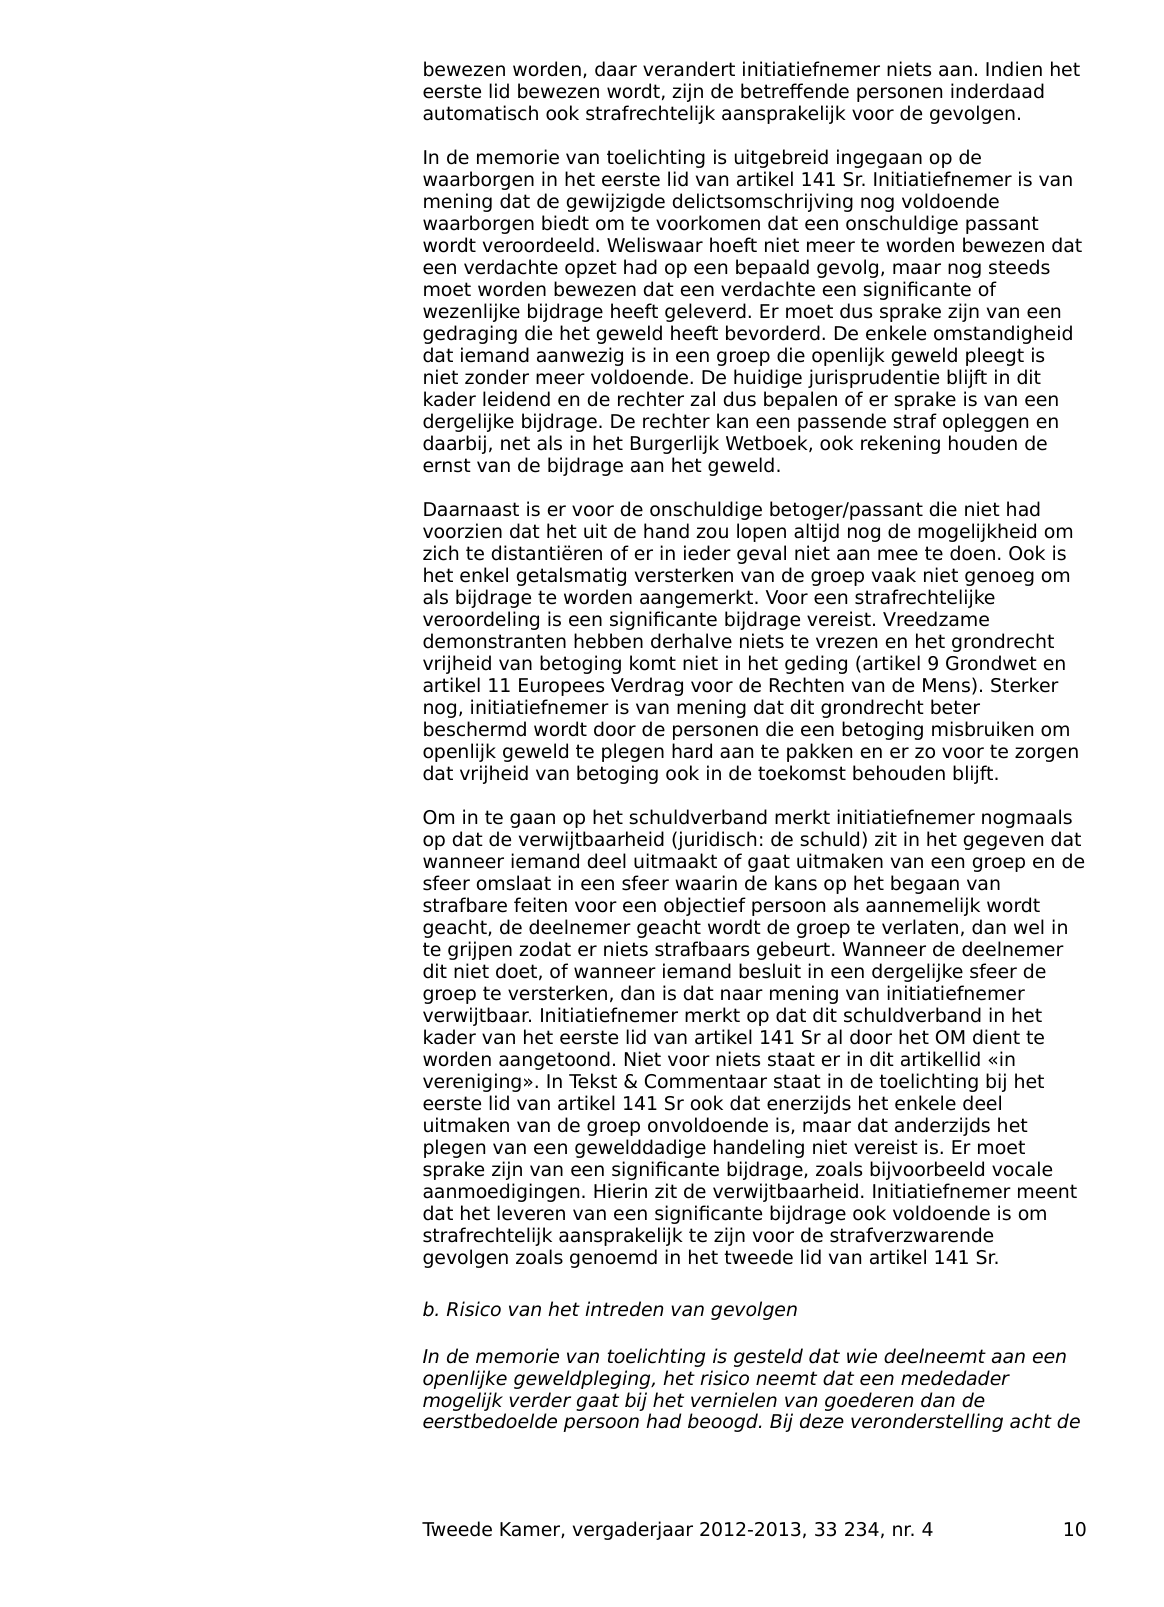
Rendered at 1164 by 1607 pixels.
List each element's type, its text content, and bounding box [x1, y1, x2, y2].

text bewezen worden, daar verandert initiatiefnemer niets aan. Indien het eerste lid bewezen wordt, zijn de betreffende personen inderdaad automatisch ook strafrechtelijk aansprakelijk voor de gevolgen. [422, 59, 1087, 125]
subtitle b. Risico van het intreden van gevolgen [422, 1298, 1087, 1321]
text Daarnaast is er voor de onschuldige betoger/passant die niet had voorzien dat het uit de hand zou lopen altijd nog de mogelijkheid om zich te distantiëren of er in ieder geval niet aan mee te doen. Ook is het enkel getalsmatig versterken van de groep vaak niet genoeg om als bijdrage te worden aangemerkt. Voor een strafrechtelijke veroordeling is een significante bijdrage vereist. Vreedzame demonstranten hebben derhalve niets te vrezen en het grondrecht vrijheid van betoging komt niet in het geding (artikel 9 Grondwet en artikel 11 Europees Verdrag voor de Rechten van de Mens). Sterker nog, initiatiefnemer is van mening dat dit grondrecht beter beschermd wordt door de personen die een betoging misbruiken om openlijk geweld te plegen hard aan te pakken en er zo voor te zorgen dat vrijheid van betoging ook in de toekomst behouden blijft. [422, 499, 1087, 785]
text Om in te gaan op het schuldverband merkt initiatiefnemer nogmaals op dat de verwijtbaarheid (juridisch: de schuld) zit in het gegeven dat wanneer iemand deel uitmaakt of gaat uitmaken van een groep en de sfeer omslaat in een sfeer waarin de kans op het begaan van strafbare feiten voor een objectief persoon als aannemelijk wordt geacht, de deelnemer geacht wordt de groep te verlaten, dan wel in te grijpen zodat er niets strafbaars gebeurt. Wanneer de deelnemer dit niet doet, of wanneer iemand besluit in een dergelijke sfeer de groep te versterken, dan is dat naar mening van initiatiefnemer verwijtbaar. Initiatiefnemer merkt op dat dit schuldverband in het kader van het eerste lid van artikel 141 Sr al door het OM dient te worden aangetoond. Niet voor niets staat er in dit artikellid «in vereniging». In Tekst & Commentaar staat in de toelichting bij het eerste lid van artikel 141 Sr ook dat enerzijds het enkele deel uitmaken van de groep onvoldoende is, maar dat anderzijds het plegen van een gewelddadige handeling niet vereist is. Er moet sprake zijn van een significante bijdrage, zoals bijvoorbeeld vocale aanmoedigingen. Hierin zit de verwijtbaarheid. Initiatiefnemer meent dat het leveren van een significante bijdrage ook voldoende is om strafrechtelijk aansprakelijk te zijn voor de strafverzwarende gevolgen zoals genoemd in het tweede lid van artikel 141 Sr. [422, 807, 1087, 1268]
text In de memorie van toelichting is uitgebreid ingegaan op de waarborgen in het eerste lid van artikel 141 Sr. Initiatiefnemer is van mening dat de gewijzigde delictsomschrijving nog voldoende waarborgen biedt om te voorkomen dat een onschuldige passant wordt veroordeeld. Weliswaar hoeft niet meer te worden bewezen dat een verdachte opzet had op een bepaald gevolg, maar nog steeds moet worden bewezen dat een verdachte een significante of wezenlijke bijdrage heeft geleverd. Er moet dus sprake zijn van een gedraging die het geweld heeft bevorderd. De enkele omstandigheid dat iemand aanwezig is in een groep die openlijk geweld pleegt is niet zonder meer voldoende. De huidige jurisprudentie blijft in dit kader leidend en de rechter zal dus bepalen of er sprake is van een dergelijke bijdrage. De rechter kan een passende straf opleggen en daarbij, net als in het Burgerlijk Wetboek, ook rekening houden de ernst van de bijdrage aan het geweld. [422, 147, 1087, 477]
text In de memorie van toelichting is gesteld dat wie deelneemt aan een openlijke geweldpleging, het risico neemt dat een mededader mogelijk verder gaat bij het vernielen van goederen dan de eerstbedoelde persoon had beoogd. Bij deze veronderstelling acht de [422, 1346, 1087, 1433]
